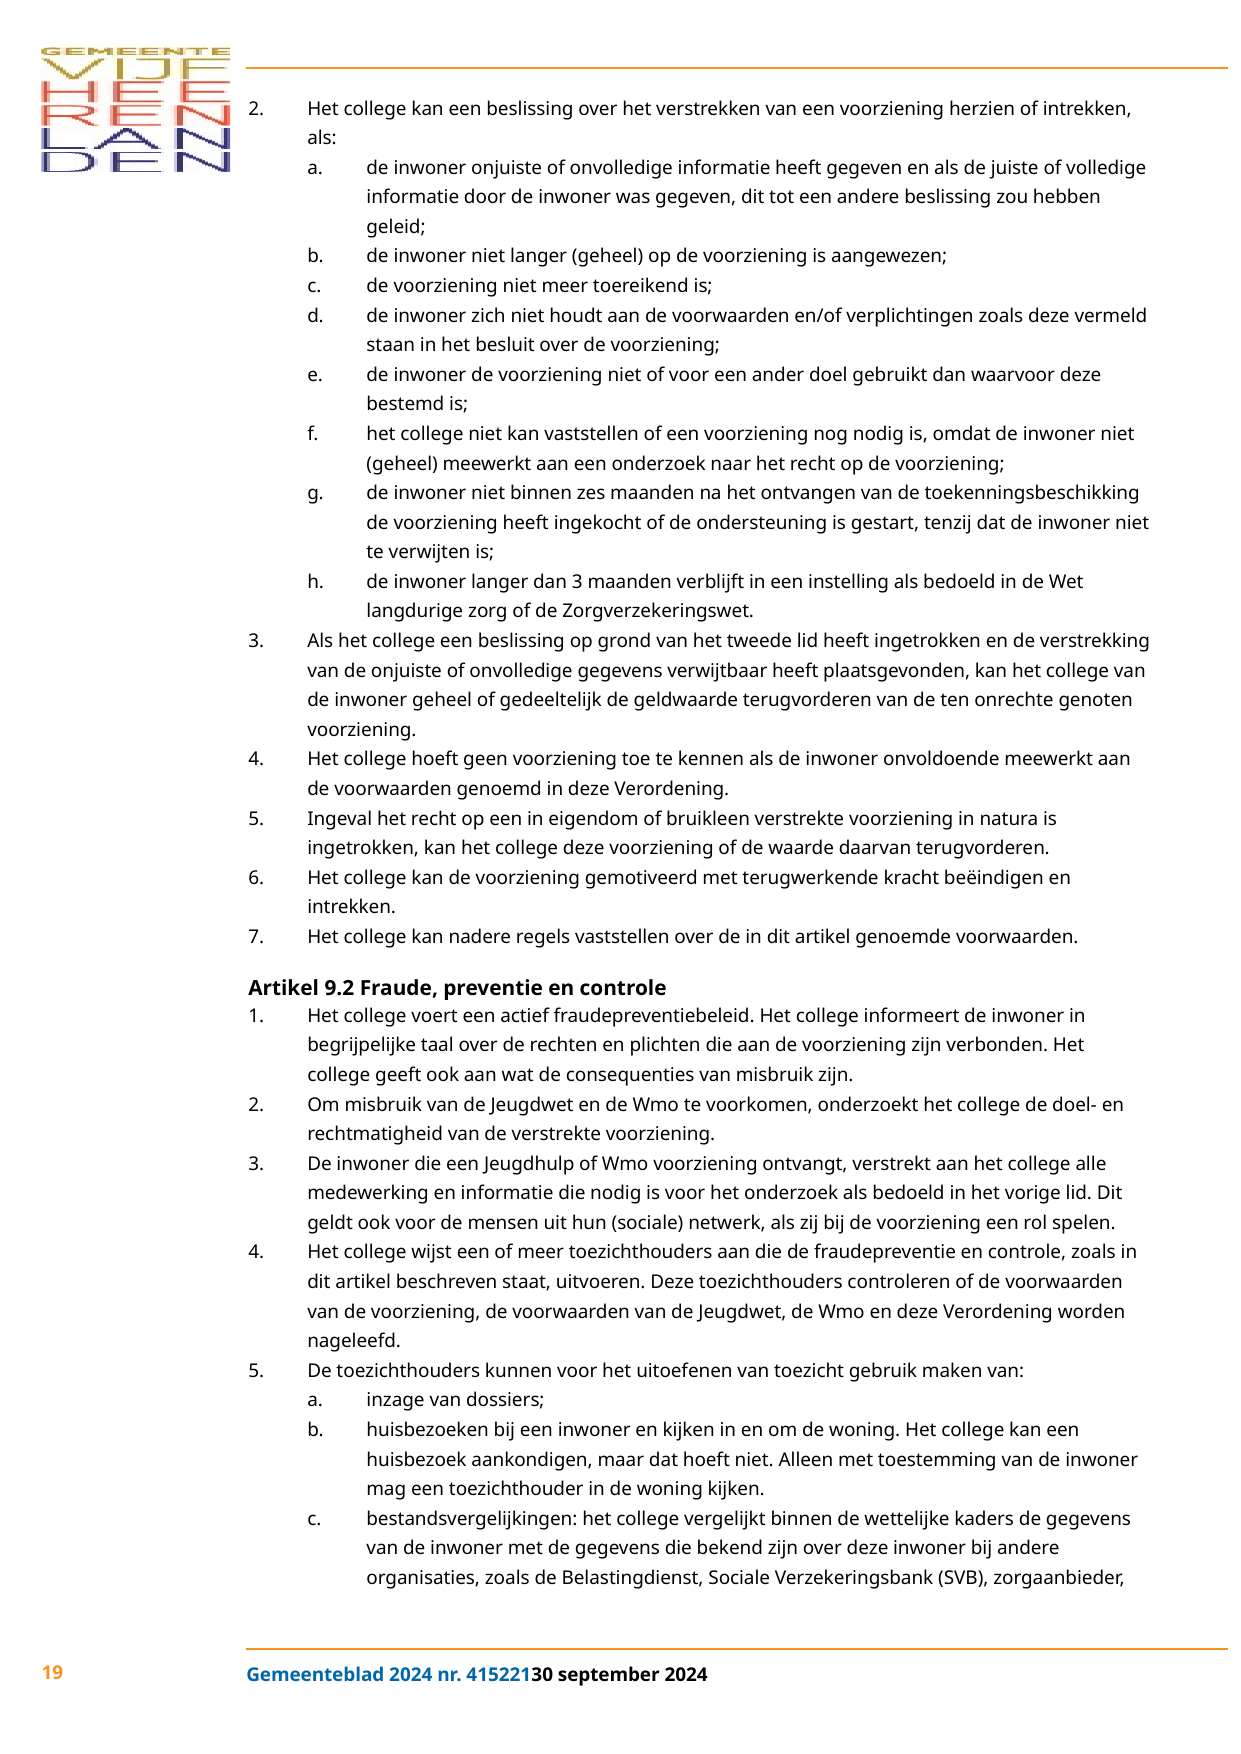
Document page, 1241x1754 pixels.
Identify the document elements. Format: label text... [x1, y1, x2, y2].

list De inwoner die een Jeugdhulp of Wmo voorziening ontvangt, verstrekt aan het college alle medewerking en informatie die nodig is voor het onderzoek als bedoeld in het vorige lid. Dit geldt ook voor de mensen uit hun (sociale) netwerk, als zij bij de voorziening een rol spelen. [248, 1150, 1152, 1235]
list de inwoner zich niet houdt aan de voorwaarden en/of verplichtingen zoals deze vermeld staan in het besluit over de voorziening; [307, 302, 1152, 357]
list de inwoner niet langer (geheel) op de voorziening is aangewezen; [307, 243, 1152, 268]
list de inwoner niet binnen zes maanden na het ontvangen van de toekenningsbeschikking de voorziening heeft ingekocht of de ondersteuning is gestart, tenzij dat de inwoner niet te verwijten is; [307, 479, 1152, 564]
list de inwoner onjuiste of onvolledige informatie heeft gegeven en als de juiste of volledige informatie door de inwoner was gegeven, dit tot een andere beslissing zou hebben geleid; [307, 154, 1152, 239]
list Het college kan nadere regels vaststellen over de in dit artikel genoemde voorwaarden. [248, 923, 1152, 949]
list Ingeval het recht op een in eigendom of bruikleen verstrekte voorziening in natura is ingetrokken, kan het college deze voorziening of de waarde daarvan terugvorderen. [248, 805, 1152, 860]
list de voorziening niet meer toereikend is; [307, 272, 1152, 298]
list inzage van dossiers; [307, 1387, 1152, 1412]
list Het college hoeft geen voorziening toe te kennen als de inwoner onvoldoende meewerkt aan de voorwaarden genoemd in deze Verordening. [248, 746, 1152, 801]
list Als het college een beslissing op grond van het tweede lid heeft ingetrokken en de verstrekking van de onjuiste of onvolledige gegevens verwijtbaar heeft plaatsgevonden, kan het college van de inwoner geheel of gedeeltelijk de geldwaarde terugvorderen van de ten onrechte genoten voorziening. [248, 627, 1152, 742]
list Het college voert een actief fraudepreventiebeleid. Het college informeert de inwoner in begrijpelijke taal over de rechten en plichten die aan de voorziening zijn verbonden. Het college geeft ook aan wat de consequenties van misbruik zijn. [248, 1002, 1152, 1087]
list Het college wijst een of meer toezichthouders aan die de fraudepreventie en controle, zoals in dit artikel beschreven staat, uitvoeren. Deze toezichthouders controleren of de voorwaarden van de voorziening, de voorwaarden van de Jeugdwet, de Wmo en deze Verordening worden nageleefd. [248, 1239, 1152, 1353]
list Om misbruik van de Jeugdwet en de Wmo te voorkomen, onderzoekt het college de doel- en rechtmatigheid van de verstrekte voorziening. [248, 1091, 1152, 1146]
list het college niet kan vaststellen of een voorziening nog nodig is, omdat de inwoner niet (geheel) meewerkt aan een onderzoek naar het recht op de voorziening; [307, 420, 1152, 476]
list bestandsvergelijkingen: het college vergelijkt binnen de wettelijke kaders de gegevens van de inwoner met de gegevens die bekend zijn over deze inwoner bij andere organisaties, zoals de Belastingdienst, Sociale Verzekeringsbank (SVB), zorgaanbieder, [307, 1505, 1152, 1590]
list de inwoner langer dan 3 maanden verblijft in een instelling als bedoeld in de Wet langdurige zorg of de Zorgverzekeringswet. [307, 568, 1152, 623]
list huisbezoeken bij een inwoner en kijken in en om de woning. Het college kan een huisbezoek aankondigen, maar dat hoeft niet. Alleen met toestemming van de inwoner mag een toezichthouder in de woning kijken. [307, 1416, 1152, 1501]
list de inwoner de voorziening niet of voor een ander doel gebruikt dan waarvoor deze bestemd is; [307, 361, 1152, 416]
list De toezichthouders kunnen voor het uitoefenen van toezicht gebruik maken van: [248, 1357, 1152, 1383]
picture [41, 47, 231, 172]
text Artikel 9.2 Fraude, preventie en controle [248, 973, 1152, 1002]
list Het college kan de voorziening gemotiveerd met terugwerkende kracht beëindigen en intrekken. [248, 864, 1152, 919]
list Het college kan een beslissing over het verstrekken van een voorziening herzien of intrekken, als: [248, 95, 1152, 150]
